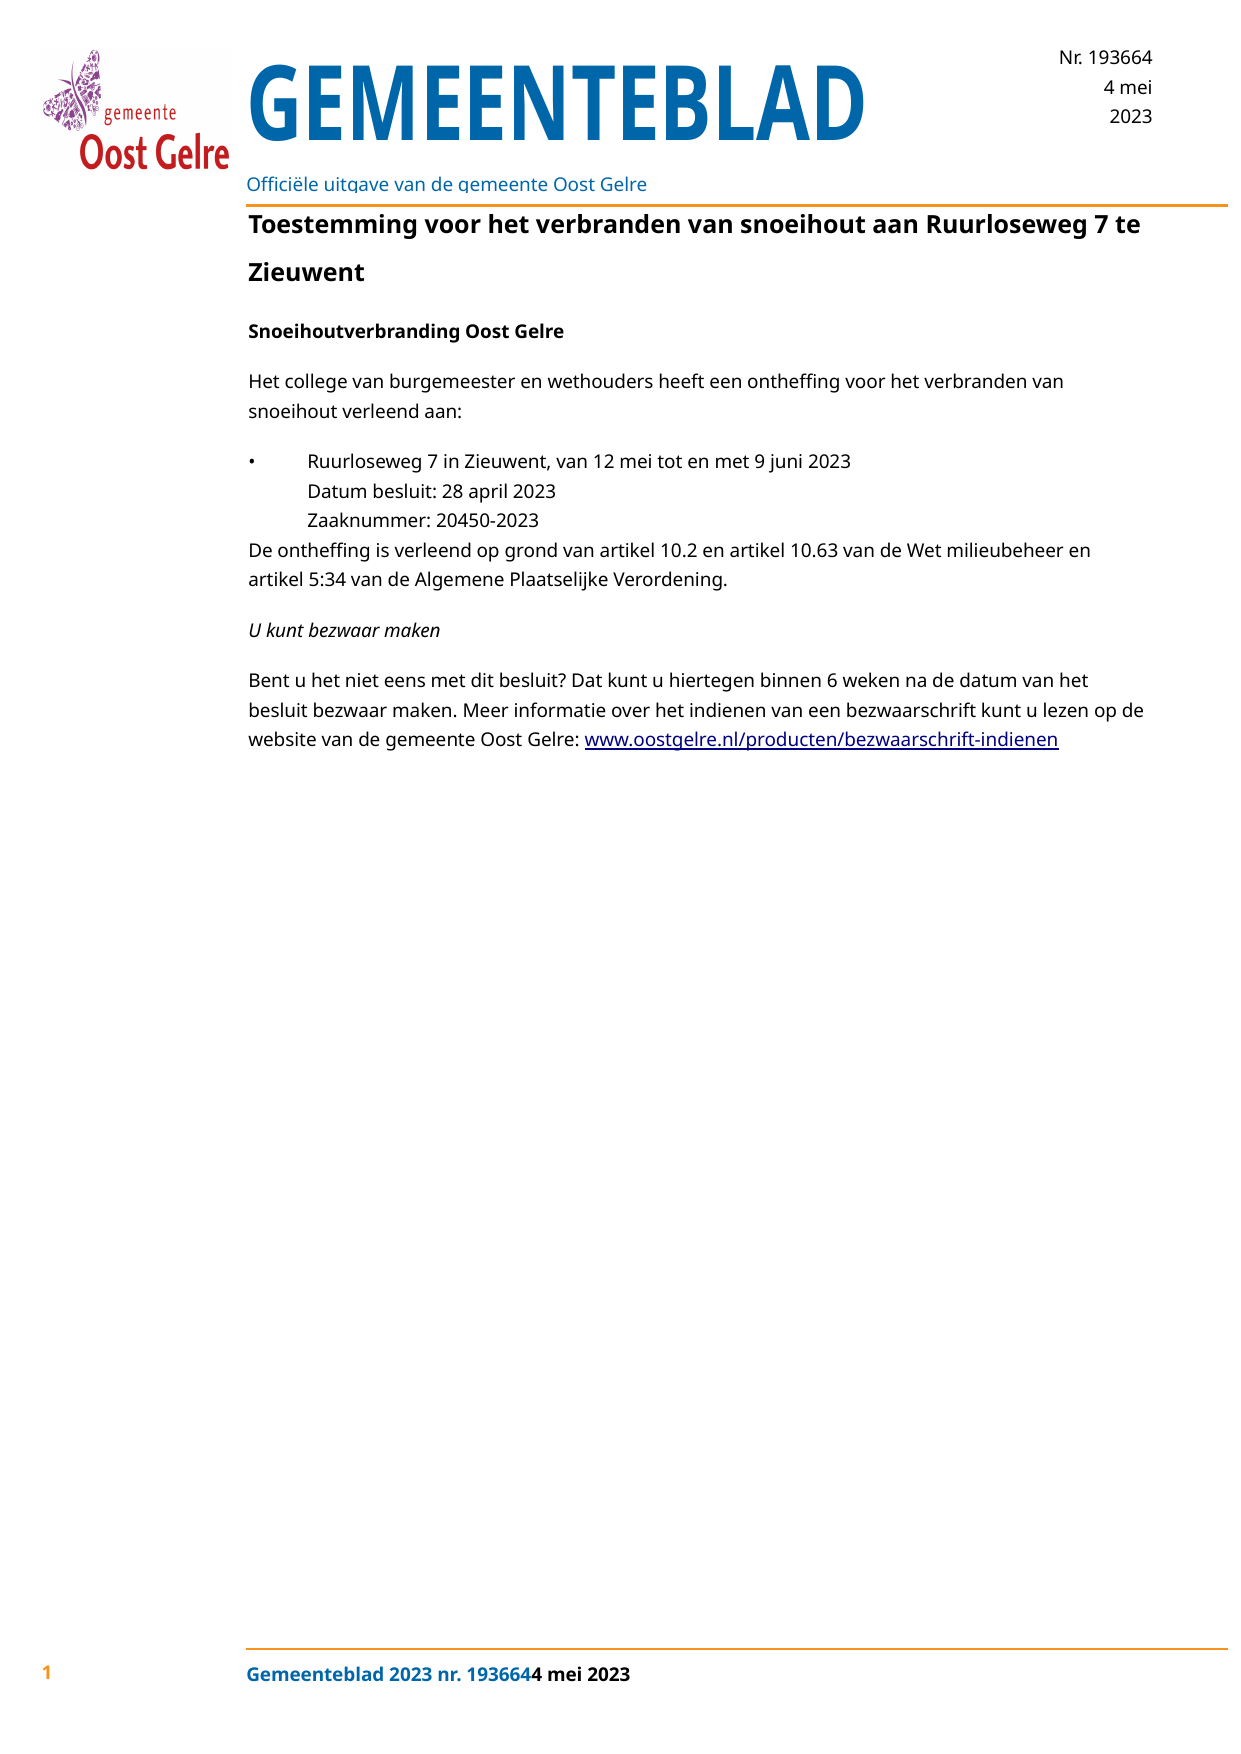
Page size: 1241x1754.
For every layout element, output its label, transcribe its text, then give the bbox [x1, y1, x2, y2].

text Snoeihoutverbranding Oost Gelre [248, 318, 1152, 344]
text Het college van burgemeester en wethouders heeft een ontheffing voor het verbranden van snoeihout verleend aan: [248, 368, 1152, 424]
text U kunt bezwaar maken [248, 617, 1152, 643]
text De ontheffing is verleend op grond van artikel 10.2 en artikel 10.63 van de Wet milieubeheer en artikel 5:34 van de Algemene Plaatselijke Verordening. [248, 537, 1152, 592]
text Toestemming voor het verbranden van snoeihout aan Ruurloseweg 7 te Zieuwent [248, 207, 1152, 288]
picture [41, 47, 231, 172]
list Ruurloseweg 7 in Zieuwent, van 12 mei tot en met 9 juni 2023 [248, 448, 1152, 474]
text Bent u het niet eens met dit besluit? Dat kunt u hiertegen binnen 6 weken na de datum van het besluit bezwaar maken. Meer informatie over het indienen van een bezwaarschrift kunt u lezen op de website van de gemeente Oost Gelre: www.oostgelre.nl/producten/bezwaarschrift-indienen [248, 667, 1152, 752]
list Zaaknummer: 20450-2023 [248, 507, 1152, 533]
list Datum besluit: 28 april 2023 [248, 478, 1152, 504]
